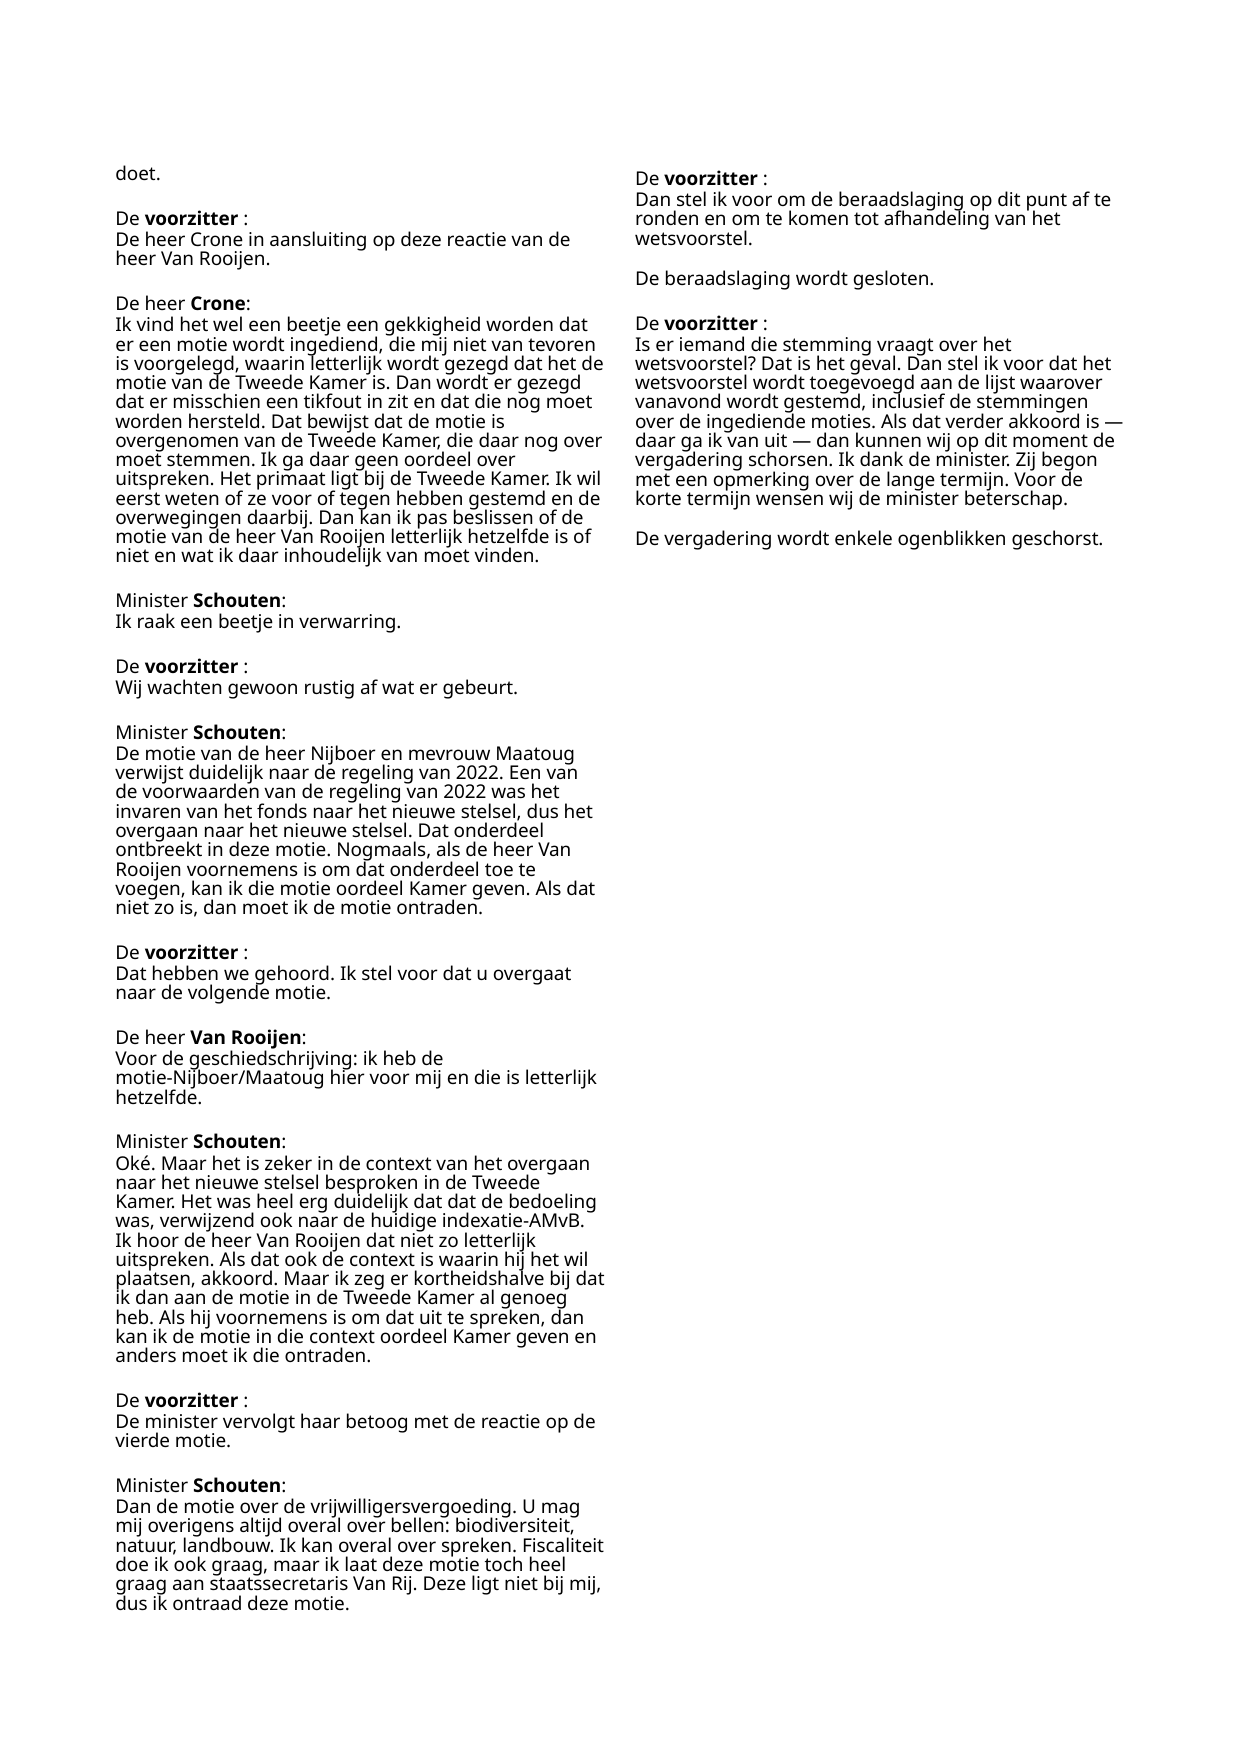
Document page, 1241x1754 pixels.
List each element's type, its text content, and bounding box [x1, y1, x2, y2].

text Dat hebben we gehoord. Ik stel voor dat u overgaat naar de volgende motie. [115, 965, 605, 1003]
text De beraadslaging wordt gesloten. [635, 270, 1125, 289]
text De voorzitter : [635, 165, 1125, 191]
text Minister Schouten: [115, 1472, 605, 1498]
text Minister Schouten: [115, 719, 605, 745]
text doet. [115, 165, 605, 184]
text Dan stel ik voor om de beraadslaging op dit punt af te ronden en om te komen tot afhandeling van het wetsvoorstel. [635, 191, 1125, 249]
text Minister Schouten: [115, 1129, 605, 1154]
text De minister vervolgt haar betoog met de reactie op de vierde motie. [115, 1413, 605, 1452]
text Ik vind het wel een beetje een gekkigheid worden dat er een motie wordt ingediend, die mij niet van tevoren is voorgelegd, waarin letterlijk wordt gezegd dat het de motie van de Tweede Kamer is. Dan wordt er gezegd dat er misschien een tikfout in zit en dat die nog moet worden hersteld. Dat bewijst dat de motie is overgenomen van de Tweede Kamer, die daar nog over moet stemmen. Ik ga daar geen oordeel over uitspreken. Het primaat ligt bij de Tweede Kamer. Ik wil eerst weten of ze voor of tegen hebben gestemd en de overwegingen daarbij. Dan kan ik pas beslissen of de motie van de heer Van Rooijen letterlijk hetzelfde is of niet en wat ik daar inhoudelijk van moet vinden. [115, 316, 605, 567]
text De heer Crone: [115, 291, 605, 316]
text Wij wachten gewoon rustig af wat er gebeurt. [115, 679, 605, 698]
text Is er iemand die stemming vraagt over het wetsvoorstel? Dat is het geval. Dan stel ik voor dat het wetsvoorstel wordt toegevoegd aan de lijst waarover vanavond wordt gestemd, inclusief de stemmingen over de ingediende moties. Als dat verder akkoord is — daar ga ik van uit — dan kunnen wij op dit moment de vergadering schorsen. Ik dank de minister. Zij begon met een opmerking over de lange termijn. Voor de korte termijn wensen wij de minister beterschap. [635, 336, 1125, 509]
text De heer Van Rooijen: [115, 1024, 605, 1050]
text Voor de geschiedschrijving: ik heb de motie-Nijboer/Maatoug hier voor mij en die is letterlijk hetzelfde. [115, 1050, 605, 1108]
text Dan de motie over de vrijwilligersvergoeding. U mag mij overigens altijd overal over bellen: biodiversiteit, natuur, landbouw. Ik kan overal over spreken. Fiscaliteit doe ik ook graag, maar ik laat deze motie toch heel graag aan staatssecretaris Van Rij. Deze ligt niet bij mij, dus ik ontraad deze motie. [115, 1498, 605, 1614]
text De voorzitter : [115, 1387, 605, 1413]
text De voorzitter : [115, 205, 605, 231]
text Minister Schouten: [115, 588, 605, 613]
text De voorzitter : [635, 310, 1125, 336]
text De voorzitter : [115, 939, 605, 965]
text Ik raak een beetje in verwarring. [115, 613, 605, 633]
text De motie van de heer Nijboer en mevrouw Maatoug verwijst duidelijk naar de regeling van 2022. Een van de voorwaarden van de regeling van 2022 was het invaren van het fonds naar het nieuwe stelsel, dus het overgaan naar het nieuwe stelsel. Dat onderdeel ontbreekt in deze motie. Nogmaals, als de heer Van Rooijen voornemens is om dat onderdeel toe te voegen, kan ik die motie oordeel Kamer geven. Als dat niet zo is, dan moet ik de motie ontraden. [115, 745, 605, 918]
text De voorzitter : [115, 653, 605, 679]
text De vergadering wordt enkele ogenblikken geschorst. [635, 530, 1125, 549]
text Oké. Maar het is zeker in de context van het overgaan naar het nieuwe stelsel besproken in de Tweede Kamer. Het was heel erg duidelijk dat dat de bedoeling was, verwijzend ook naar de huidige indexatie-AMvB. Ik hoor de heer Van Rooijen dat niet zo letterlijk uitspreken. Als dat ook de context is waarin hij het wil plaatsen, akkoord. Maar ik zeg er kortheidshalve bij dat ik dan aan de motie in de Tweede Kamer al genoeg heb. Als hij voornemens is om dat uit te spreken, dan kan ik de motie in die context oordeel Kamer geven en anders moet ik die ontraden. [115, 1154, 605, 1366]
text De heer Crone in aansluiting op deze reactie van de heer Van Rooijen. [115, 231, 605, 270]
